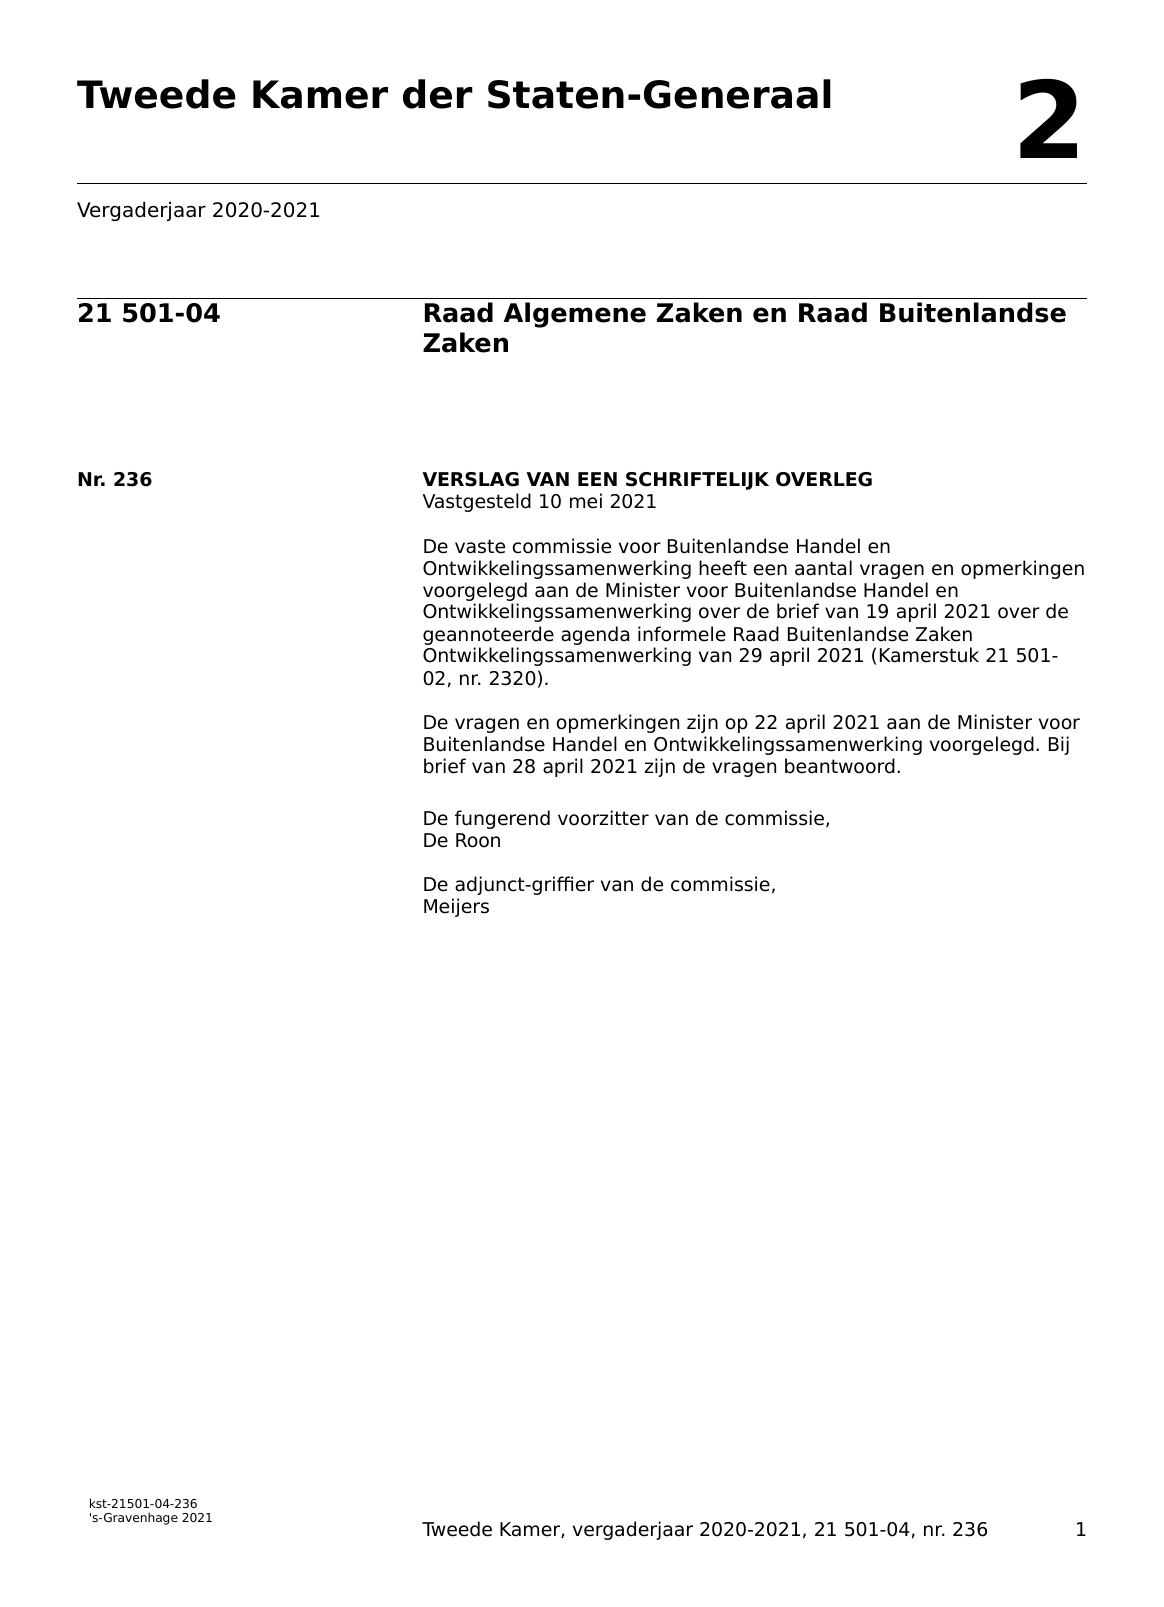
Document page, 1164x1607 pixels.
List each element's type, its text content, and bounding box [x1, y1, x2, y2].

text De fungerend voorzitter van de commissie, De Roon [422, 807, 1087, 851]
table_header 2 [886, 59, 1087, 183]
text De vaste commissie voor Buitenlandse Handel en Ontwikkelingssamenwerking heeft een aantal vragen en opmerkingen voorgelegd aan de Minister voor Buitenlandse Handel en Ontwikkelingssamenwerking over de brief van 19 april 2021 over de geannoteerde agenda informele Raad Buitenlandse Zaken Ontwikkelingssamenwerking van 29 april 2021 (Kamerstuk 21 501-02, nr. 2320). [422, 536, 1087, 689]
text De vragen en opmerkingen zijn op 22 april 2021 aan de Minister voor Buitenlandse Handel en Ontwikkelingssamenwerking voorgelegd. Bij brief van 28 april 2021 zijn de vragen beantwoord. [422, 712, 1087, 777]
subtitle 21 501-04 Raad Algemene Zaken en Raad Buitenlandse Zaken [77, 299, 1087, 358]
table_header Tweede Kamer der Staten-Generaal [77, 59, 886, 183]
text 's-Gravenhage 2021 [88, 1511, 323, 1525]
table_cell Vergaderjaar 2020-2021 [77, 184, 1087, 298]
text kst-21501-04-236 [88, 1497, 323, 1511]
text De adjunct-griffier van de commissie, Meijers [422, 874, 1087, 918]
text Vastgesteld 10 mei 2021 [422, 491, 1087, 513]
subtitle Nr. 236 VERSLAG VAN EEN SCHRIFTELIJK OVERLEG [77, 469, 1087, 491]
